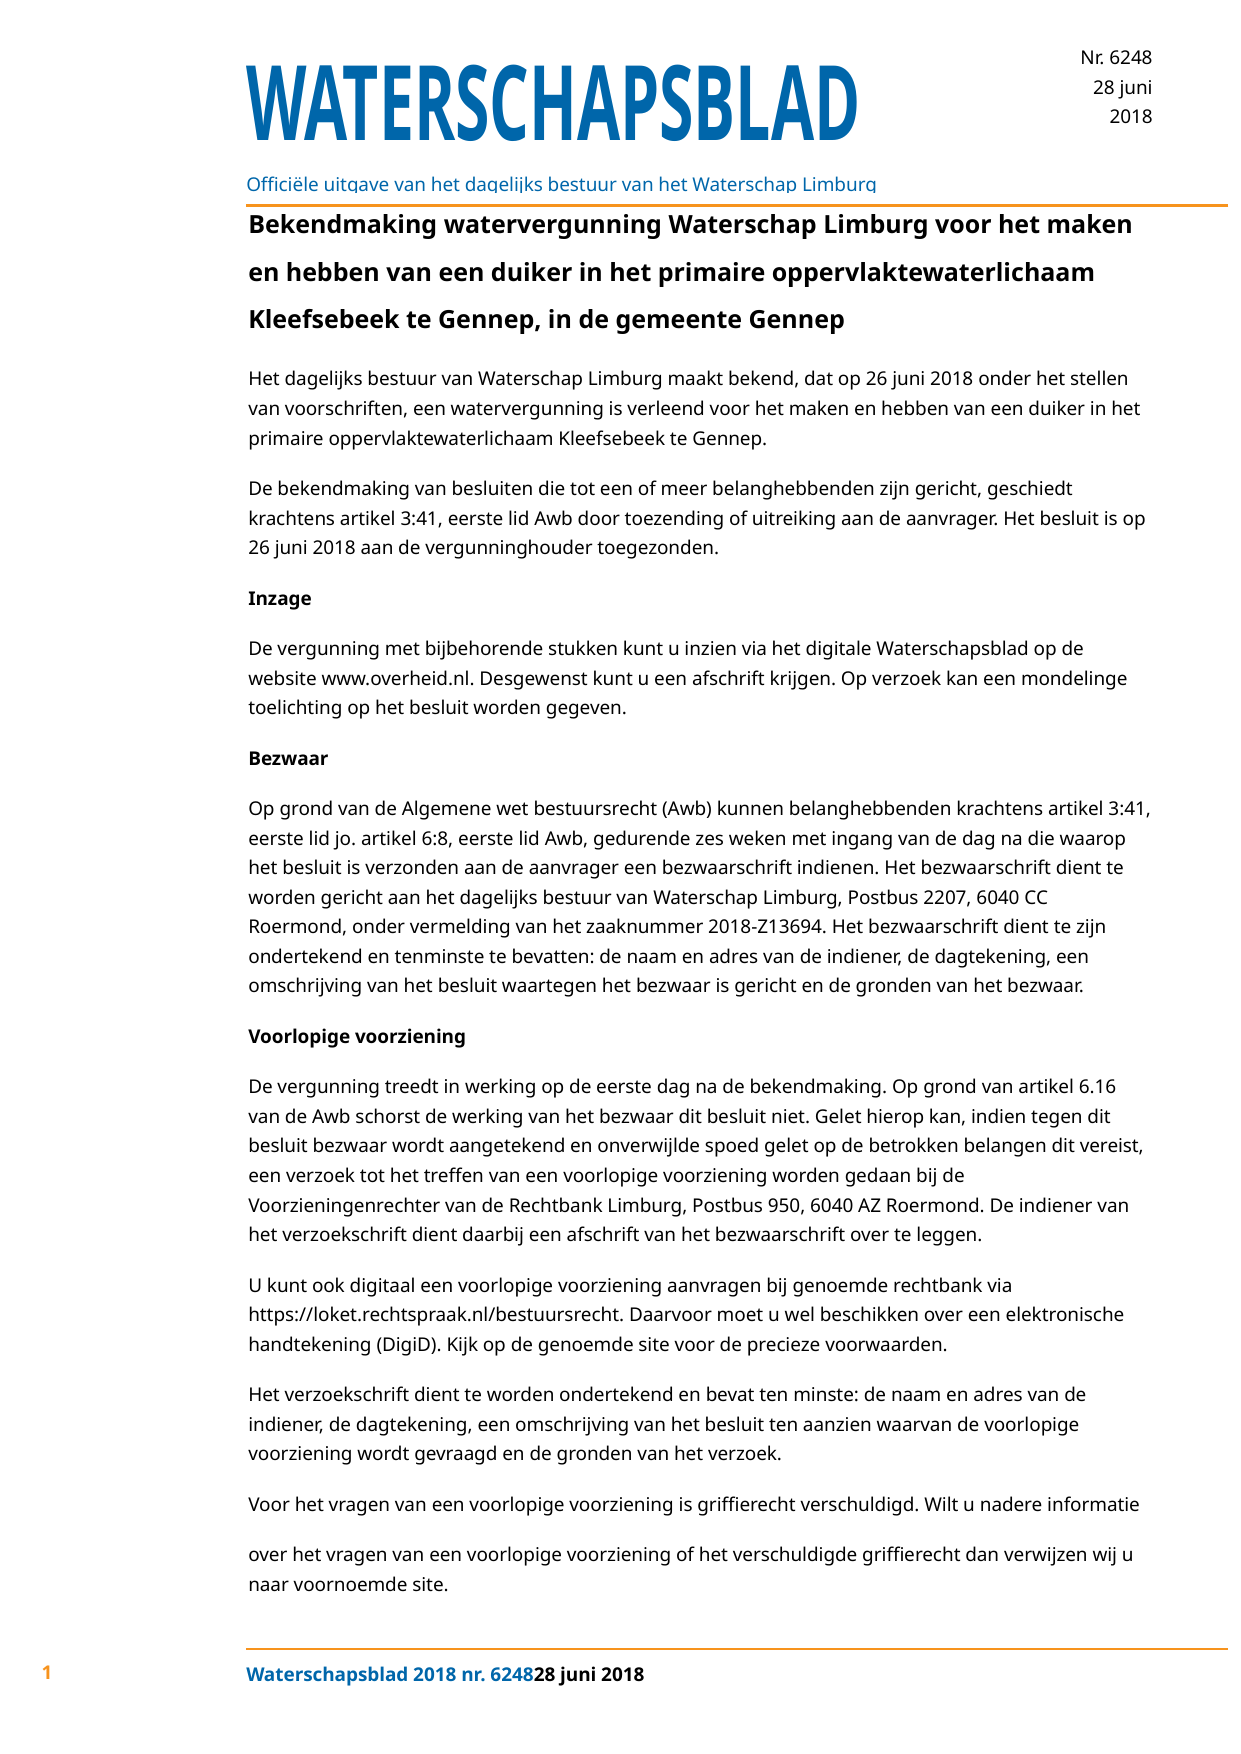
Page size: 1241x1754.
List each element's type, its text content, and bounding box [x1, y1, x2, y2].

picture [41, 47, 231, 172]
text U kunt ook digitaal een voorlopige voorziening aanvragen bij genoemde rechtbank via https://loket.rechtspraak.nl/bestuursrecht. Daarvoor moet u wel beschikken over een elektronische handtekening (DigiD). Kijk op de genoemde site voor de precieze voorwaarden. [248, 1272, 1152, 1357]
text Bezwaar [248, 745, 1152, 770]
text Het dagelijks bestuur van Waterschap Limburg maakt bekend, dat op 26 juni 2018 onder het stellen van voorschriften, een watervergunning is verleend voor het maken en hebben van een duiker in het primaire oppervlaktewaterlichaam Kleefsebeek te Gennep. [248, 366, 1152, 450]
text Voorlopige voorziening [248, 1023, 1152, 1049]
text Bekendmaking watervergunning Waterschap Limburg voor het maken en hebben van een duiker in het primaire oppervlaktewaterlichaam Kleefsebeek te Gennep, in de gemeente Gennep [248, 207, 1152, 336]
text Voor het vragen van een voorlopige voorziening is griffierecht verschuldigd. Wilt u nadere informatie [248, 1491, 1152, 1517]
text De bekendmaking van besluiten die tot een of meer belanghebbenden zijn gericht, geschiedt krachtens artikel 3:41, eerste lid Awb door toezending of uitreiking aan de aanvrager. Het besluit is op 26 juni 2018 aan de vergunninghouder toegezonden. [248, 475, 1152, 560]
text Inzage [248, 585, 1152, 610]
text De vergunning met bijbehorende stukken kunt u inzien via het digitale Waterschapsblad op de website www.overheid.nl. Desgewenst kunt u een afschrift krijgen. Op verzoek kan een mondelinge toelichting op het besluit worden gegeven. [248, 635, 1152, 720]
text Het verzoekschrift dient te worden ondertekend en bevat ten minste: de naam en adres van de indiener, de dagtekening, een omschrijving van het besluit ten aanzien waarvan de voorlopige voorziening wordt gevraagd en de gronden van het verzoek. [248, 1381, 1152, 1466]
text over het vragen van een voorlopige voorziening of het verschuldigde griffierecht dan verwijzen wij u naar voornoemde site. [248, 1541, 1152, 1597]
text De vergunning treedt in werking op de eerste dag na de bekendmaking. Op grond van artikel 6.16 van de Awb schorst de werking van het bezwaar dit besluit niet. Gelet hierop kan, indien tegen dit besluit bezwaar wordt aangetekend en onverwijlde spoed gelet op de betrokken belangen dit vereist, een verzoek tot het treffen van een voorlopige voorziening worden gedaan bij de Voorzieningenrechter van de Rechtbank Limburg, Postbus 950, 6040 AZ Roermond. De indiener van het verzoekschrift dient daarbij een afschrift van het bezwaarschrift over te leggen. [248, 1073, 1152, 1247]
text Op grond van de Algemene wet bestuursrecht (Awb) kunnen belanghebbenden krachtens artikel 3:41, eerste lid jo. artikel 6:8, eerste lid Awb, gedurende zes weken met ingang van de dag na die waarop het besluit is verzonden aan de aanvrager een bezwaarschrift indienen. Het bezwaarschrift dient te worden gericht aan het dagelijks bestuur van Waterschap Limburg, Postbus 2207, 6040 CC Roermond, onder vermelding van het zaaknummer 2018-Z13694. Het bezwaarschrift dient te zijn ondertekend en tenminste te bevatten: de naam en adres van de indiener, de dagtekening, een omschrijving van het besluit waartegen het bezwaar is gericht en de gronden van het bezwaar. [248, 795, 1152, 998]
